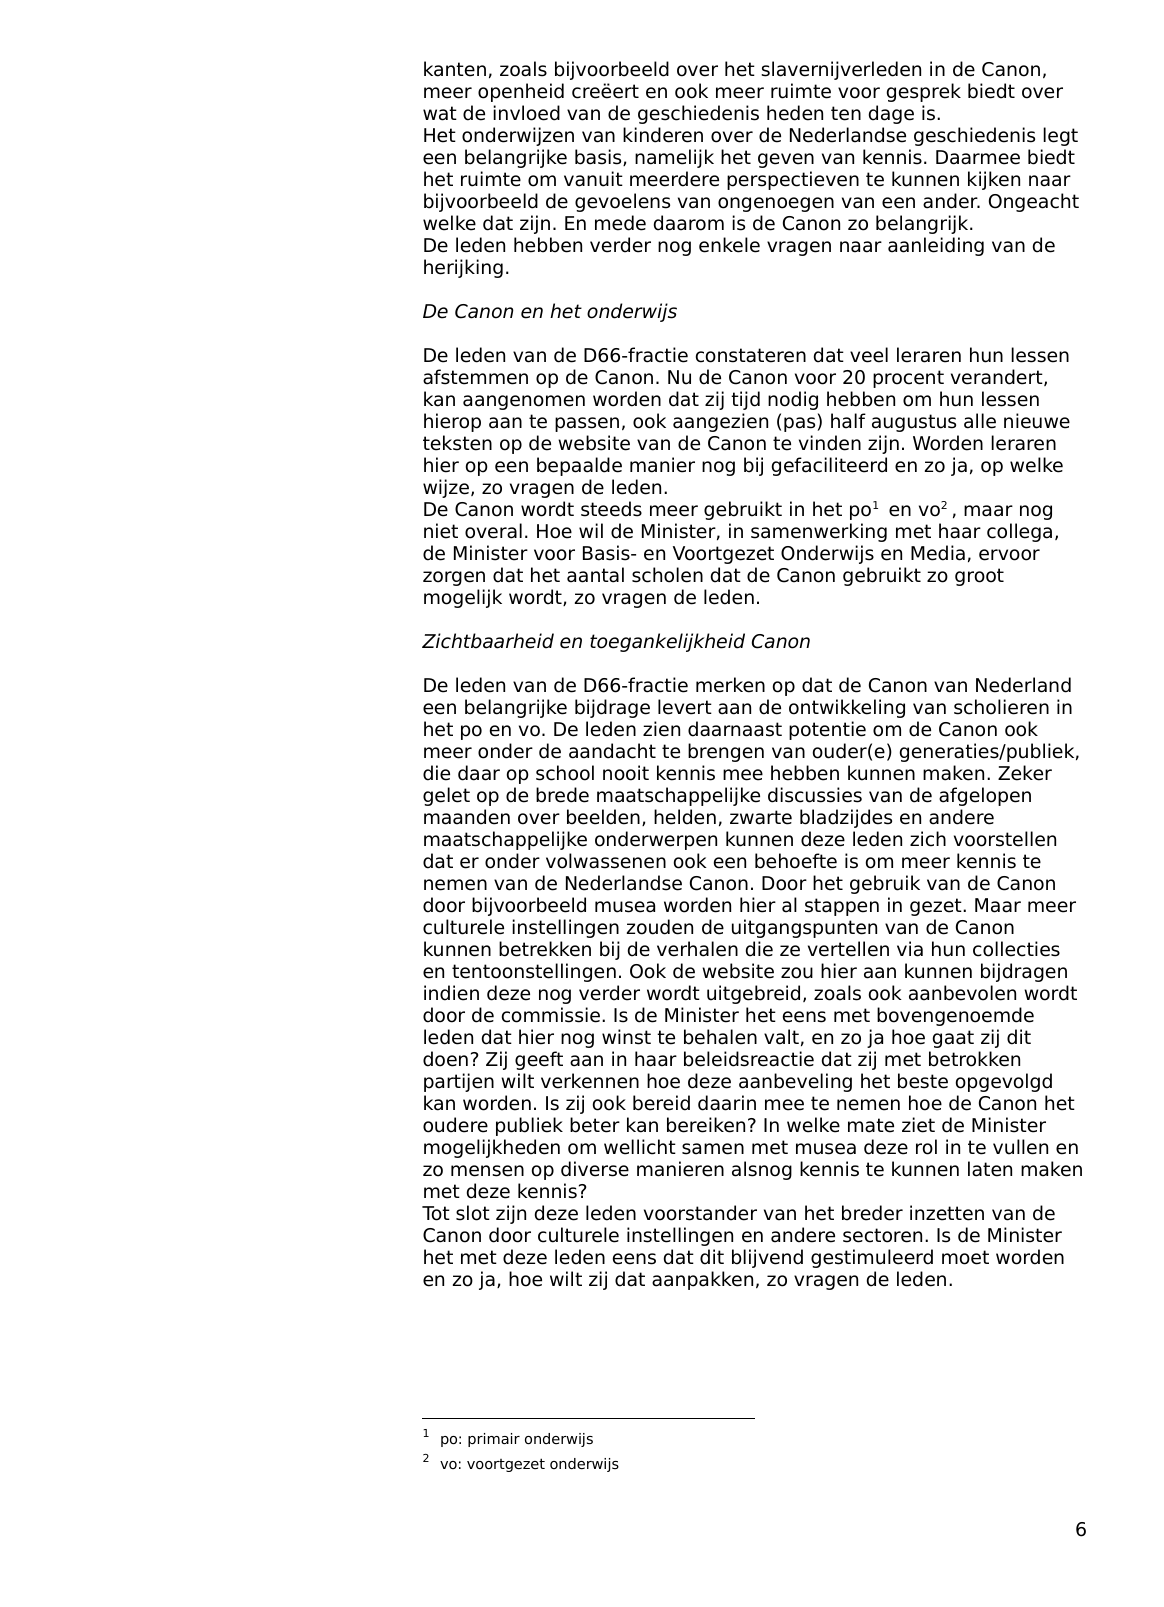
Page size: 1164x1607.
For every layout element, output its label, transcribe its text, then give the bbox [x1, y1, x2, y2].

text De Canon wordt steeds meer gebruikt in het po en vo, maar nog niet overal. Hoe wil de Minister, in samenwerking met haar collega, de Minister voor Basis- en Voortgezet Onderwijs en Media, ervoor zorgen dat het aantal scholen dat de Canon gebruikt zo groot mogelijk wordt, zo vragen de leden. [422, 499, 1087, 609]
subtitle Zichtbaarheid en toegankelijkheid Canon [422, 631, 1087, 653]
text Tot slot zijn deze leden voorstander van het breder inzetten van de Canon door culturele instellingen en andere sectoren. Is de Minister het met deze leden eens dat dit blijvend gestimuleerd moet worden en zo ja, hoe wilt zij dat aanpakken, zo vragen de leden. [422, 1203, 1087, 1291]
text De leden hebben verder nog enkele vragen naar aanleiding van de herijking. [422, 235, 1087, 279]
text Het onderwijzen van kinderen over de Nederlandse geschiedenis legt een belangrijke basis, namelijk het geven van kennis. Daarmee biedt het ruimte om vanuit meerdere perspectieven te kunnen kijken naar bijvoorbeeld de gevoelens van ongenoegen van een ander. Ongeacht welke dat zijn. En mede daarom is de Canon zo belangrijk. [422, 125, 1087, 235]
text kanten, zoals bijvoorbeeld over het slavernijverleden in de Canon, meer openheid creëert en ook meer ruimte voor gesprek biedt over wat de invloed van de geschiedenis heden ten dage is. [422, 59, 1087, 125]
text vo: voortgezet onderwijs [422, 1452, 1087, 1474]
subtitle De Canon en het onderwijs [422, 301, 1087, 323]
text De leden van de D66-fractie constateren dat veel leraren hun lessen afstemmen op de Canon. Nu de Canon voor 20 procent verandert, kan aangenomen worden dat zij tijd nodig hebben om hun lessen hierop aan te passen, ook aangezien (pas) half augustus alle nieuwe teksten op de website van de Canon te vinden zijn. Worden leraren hier op een bepaalde manier nog bij gefaciliteerd en zo ja, op welke wijze, zo vragen de leden. [422, 345, 1087, 499]
text De leden van de D66-fractie merken op dat de Canon van Nederland een belangrijke bijdrage levert aan de ontwikkeling van scholieren in het po en vo. De leden zien daarnaast potentie om de Canon ook meer onder de aandacht te brengen van ouder(e) generaties/publiek, die daar op school nooit kennis mee hebben kunnen maken. Zeker gelet op de brede maatschappelijke discussies van de afgelopen maanden over beelden, helden, zwarte bladzijdes en andere maatschappelijke onderwerpen kunnen deze leden zich voorstellen dat er onder volwassenen ook een behoefte is om meer kennis te nemen van de Nederlandse Canon. Door het gebruik van de Canon door bijvoorbeeld musea worden hier al stappen in gezet. Maar meer culturele instellingen zouden de uitgangspunten van de Canon kunnen betrekken bij de verhalen die ze vertellen via hun collecties en tentoonstellingen. Ook de website zou hier aan kunnen bijdragen indien deze nog verder wordt uitgebreid, zoals ook aanbevolen wordt door de commissie. Is de Minister het eens met bovengenoemde leden dat hier nog winst te behalen valt, en zo ja hoe gaat zij dit doen? Zij geeft aan in haar beleidsreactie dat zij met betrokken partijen wilt verkennen hoe deze aanbeveling het beste opgevolgd kan worden. Is zij ook bereid daarin mee te nemen hoe de Canon het oudere publiek beter kan bereiken? In welke mate ziet de Minister mogelijkheden om wellicht samen met musea deze rol in te vullen en zo mensen op diverse manieren alsnog kennis te kunnen laten maken met deze kennis? [422, 675, 1087, 1203]
text po: primair onderwijs [422, 1427, 1087, 1449]
